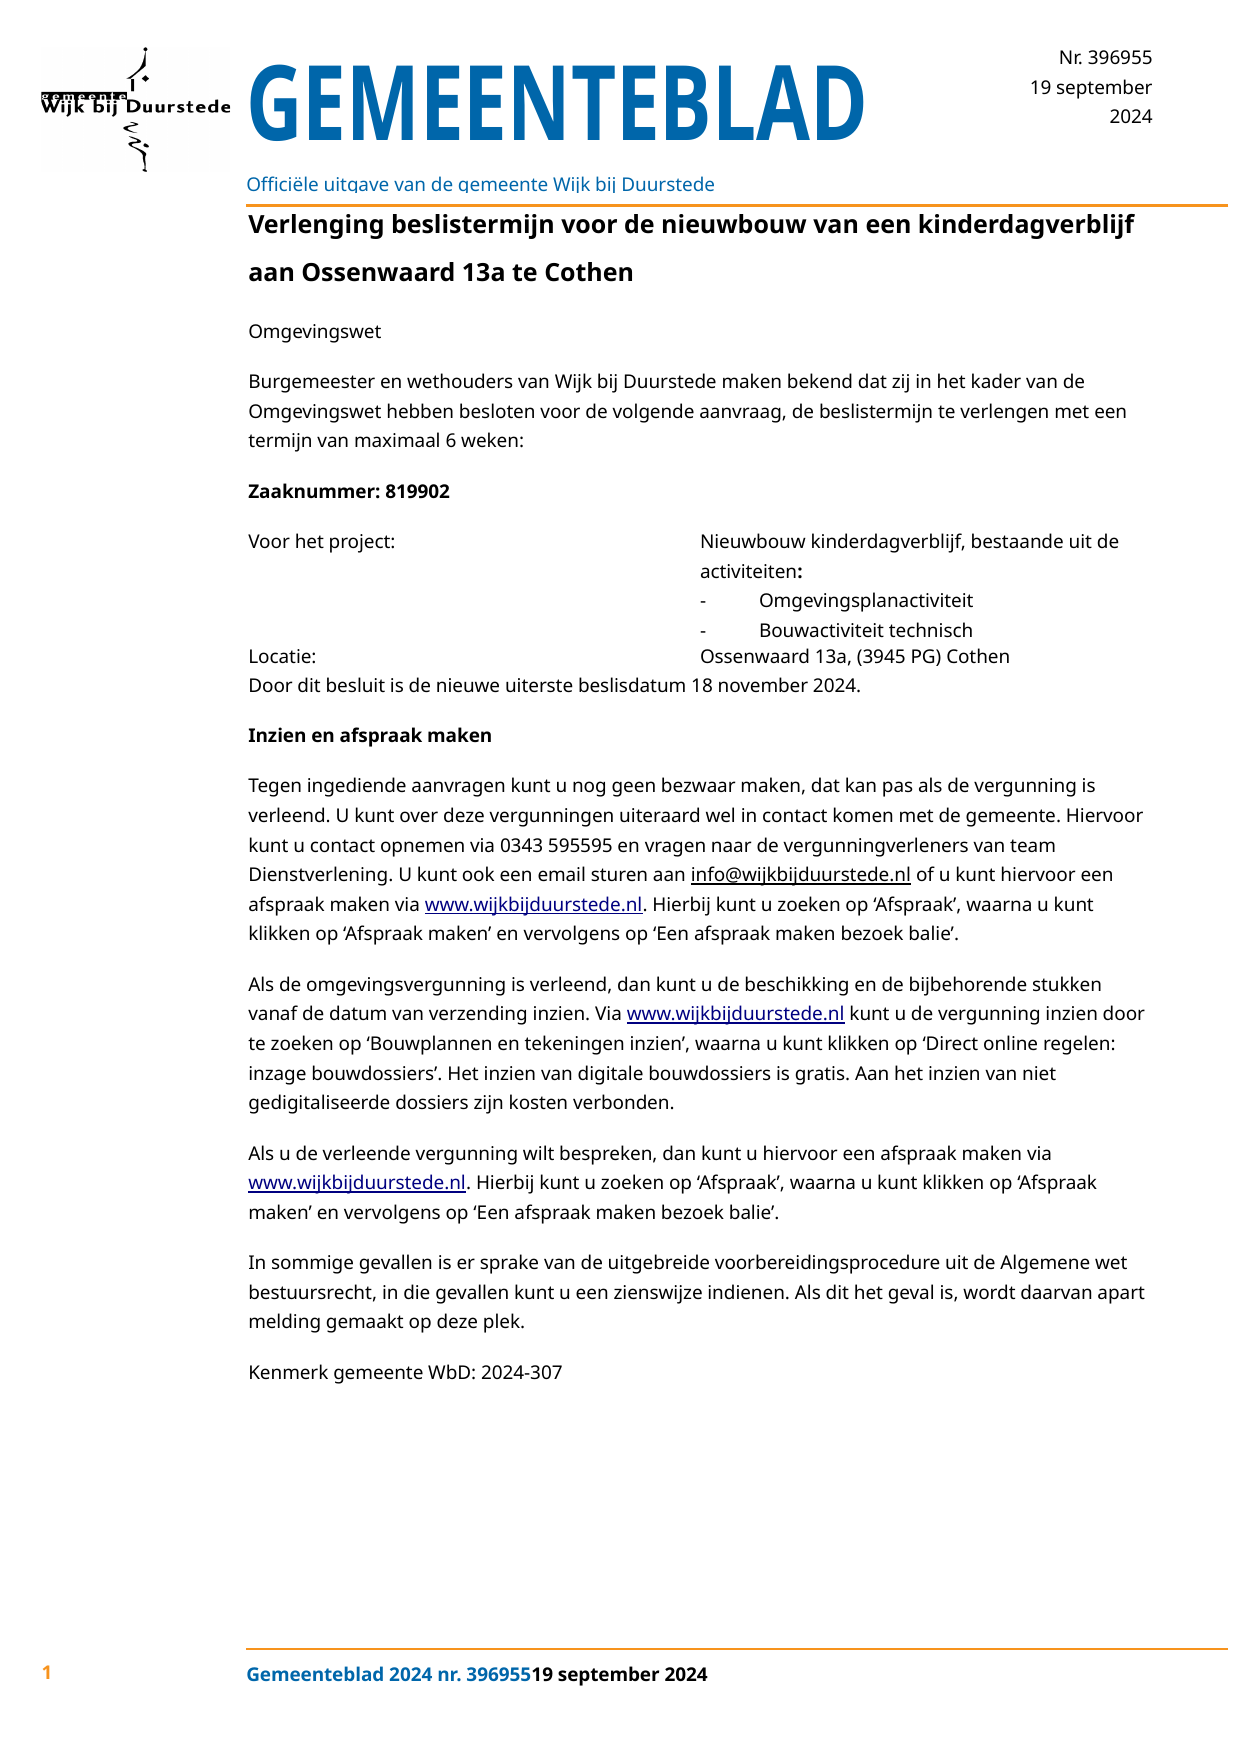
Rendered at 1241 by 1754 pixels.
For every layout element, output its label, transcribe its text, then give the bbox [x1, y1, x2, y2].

text Omgevingswet [248, 318, 1152, 344]
text Kenmerk gemeente WbD: 2024-307 [248, 1359, 1152, 1385]
text Burgemeester en wethouders van Wijk bij Duurstede maken bekend dat zij in het kader van de Omgevingswet hebben besloten voor de volgende aanvraag, de beslistermijn te verlengen met een termijn van maximaal 6 weken: [248, 368, 1152, 453]
table_header Voor het project: [248, 529, 700, 643]
table_cell Locatie: [248, 643, 700, 669]
text Als u de verleende vergunning wilt bespreken, dan kunt u hiervoor een afspraak maken via www.wijkbijduurstede.nl. Hierbij kunt u zoeken op ‘Afspraak’, waarna u kunt klikken op ‘Afspraak maken’ en vervolgens op ‘Een afspraak maken bezoek balie’. [248, 1140, 1152, 1225]
text Inzien en afspraak maken [248, 722, 1152, 748]
text Verlenging beslistermijn voor de nieuwbouw van een kinderdagverblijf aan Ossenwaard 13a te Cothen [248, 207, 1152, 288]
text Door dit besluit is de nieuwe uiterste beslisdatum 18 november 2024. [248, 672, 1152, 698]
text In sommige gevallen is er sprake van de uitgebreide voorbereidingsprocedure uit de Algemene wet bestuursrecht, in die gevallen kunt u een zienswijze indienen. Als dit het geval is, wordt daarvan apart melding gemaakt op deze plek. [248, 1249, 1152, 1334]
table_header Nieuwbouw kinderdagverblijf, bestaande uit de activiteiten: Omgevingsplanactiviteit Bouwactiviteit technisch [700, 529, 1152, 643]
text Zaaknummer: 819902 [248, 478, 1152, 504]
text Tegen ingediende aanvragen kunt u nog geen bezwaar maken, dat kan pas als de vergunning is verleend. U kunt over deze vergunningen uiteraard wel in contact komen met de gemeente. Hiervoor kunt u contact opnemen via 0343 595595 en vragen naar de vergunningverleners van team Dienstverlening. U kunt ook een email sturen aan info@wijkbijduurstede.nl of u kunt hiervoor een afspraak maken via www.wijkbijduurstede.nl. Hierbij kunt u zoeken op ‘Afspraak’, waarna u kunt klikken op ‘Afspraak maken’ en vervolgens op ‘Een afspraak maken bezoek balie’. [248, 773, 1152, 946]
text Als de omgevingsvergunning is verleend, dan kunt u de beschikking en de bijbehorende stukken vanaf de datum van verzending inzien. Via www.wijkbijduurstede.nl kunt u de vergunning inzien door te zoeken op ‘Bouwplannen en tekeningen inzien’, waarna u kunt klikken op ‘Direct online regelen: inzage bouwdossiers’. Het inzien van digitale bouwdossiers is gratis. Aan het inzien van niet gedigitaliseerde dossiers zijn kosten verbonden. [248, 971, 1152, 1115]
picture [41, 47, 231, 172]
table_cell Ossenwaard 13a, (3945 PG) Cothen [700, 643, 1152, 669]
